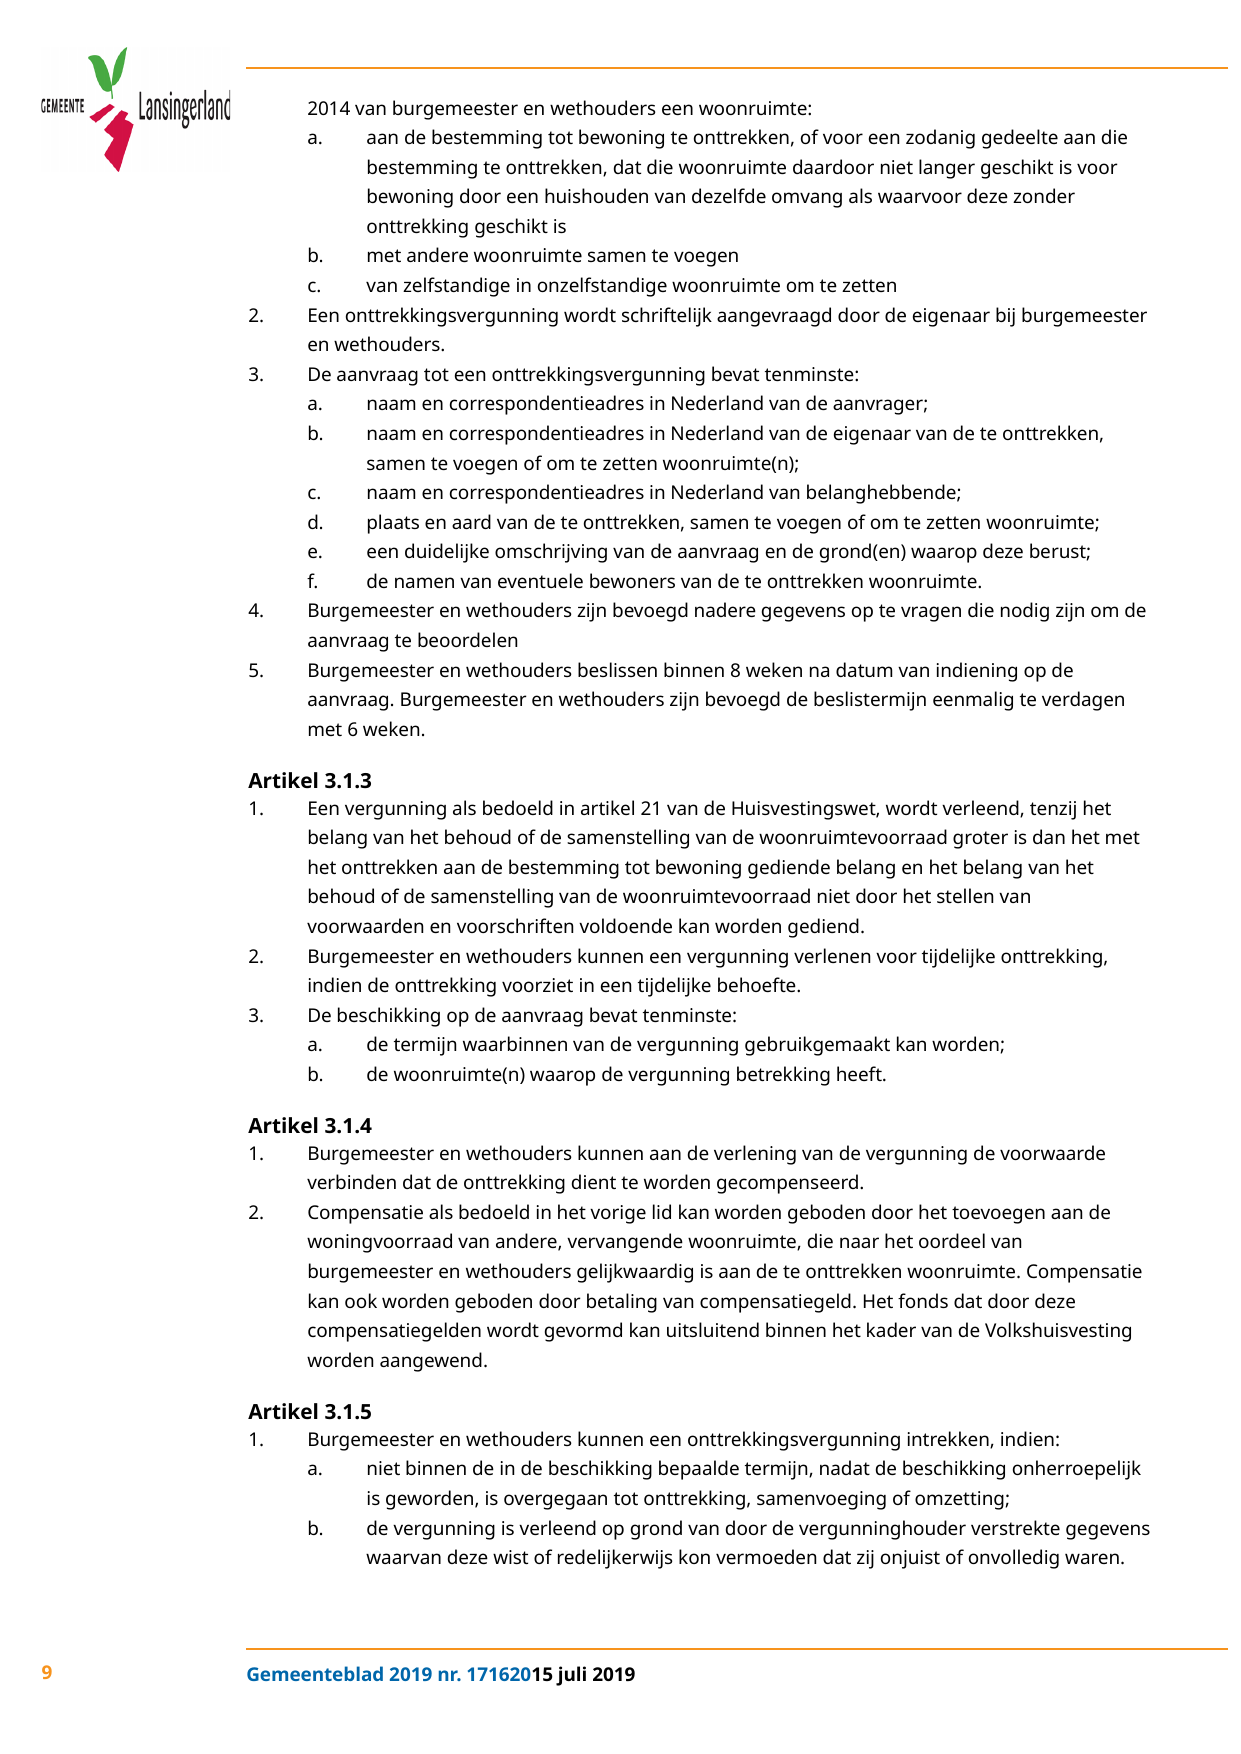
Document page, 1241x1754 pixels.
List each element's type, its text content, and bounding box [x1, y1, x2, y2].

text Artikel 3.1.3 [248, 766, 1152, 795]
text Artikel 3.1.5 [248, 1397, 1152, 1426]
list Burgemeester en wethouders kunnen een onttrekkingsvergunning intrekken, indien: [248, 1426, 1152, 1452]
list 2014 van burgemeester en wethouders een woonruimte: [248, 95, 1152, 121]
list niet binnen de in de beschikking bepaalde termijn, nadat de beschikking onherroepelijk is geworden, is overgegaan tot onttrekking, samenvoeging of omzetting; [307, 1456, 1152, 1511]
list Burgemeester en wethouders zijn bevoegd nadere gegevens op te vragen die nodig zijn om de aanvraag te beoordelen [248, 598, 1152, 653]
list Een onttrekkingsvergunning wordt schriftelijk aangevraagd door de eigenaar bij burgemeester en wethouders. [248, 302, 1152, 357]
list plaats en aard van de te onttrekken, samen te voegen of om te zetten woonruimte; [307, 509, 1152, 535]
list Compensatie als bedoeld in het vorige lid kan worden geboden door het toevoegen aan de woningvoorraad van andere, vervangende woonruimte, die naar het oordeel van burgemeester en wethouders gelijkwaardig is aan de te onttrekken woonruimte. Compensatie kan ook worden geboden door betaling van compensatiegeld. Het fonds dat door deze compensatiegelden wordt gevormd kan uitsluitend binnen het kader van de Volkshuisvesting worden aangewend. [248, 1199, 1152, 1373]
list naam en correspondentieadres in Nederland van de eigenaar van de te onttrekken, samen te voegen of om te zetten woonruimte(n); [307, 420, 1152, 476]
list Burgemeester en wethouders beslissen binnen 8 weken na datum van indiening op de aanvraag. Burgemeester en wethouders zijn bevoegd de beslistermijn eenmalig te verdagen met 6 weken. [248, 657, 1152, 742]
list de termijn waarbinnen van de vergunning gebruikgemaakt kan worden; [307, 1032, 1152, 1057]
picture [41, 47, 231, 172]
list een duidelijke omschrijving van de aanvraag en de grond(en) waarop deze berust; [307, 538, 1152, 564]
list de vergunning is verleend op grond van door de vergunninghouder verstrekte gegevens waarvan deze wist of redelijkerwijs kon vermoeden dat zij onjuist of onvolledig waren. [307, 1515, 1152, 1570]
list de woonruimte(n) waarop de vergunning betrekking heeft. [307, 1061, 1152, 1087]
list Burgemeester en wethouders kunnen een vergunning verlenen voor tijdelijke onttrekking, indien de onttrekking voorziet in een tijdelijke behoefte. [248, 943, 1152, 998]
list Een vergunning als bedoeld in artikel 21 van de Huisvestingswet, wordt verleend, tenzij het belang van het behoud of de samenstelling van de woonruimtevoorraad groter is dan het met het onttrekken aan de bestemming tot bewoning gediende belang en het belang van het behoud of de samenstelling van de woonruimtevoorraad niet door het stellen van voorwaarden en voorschriften voldoende kan worden gediend. [248, 795, 1152, 939]
list De aanvraag tot een onttrekkingsvergunning bevat tenminste: [248, 361, 1152, 387]
list De beschikking op de aanvraag bevat tenminste: [248, 1002, 1152, 1028]
list Burgemeester en wethouders kunnen aan de verlening van de vergunning de voorwaarde verbinden dat de onttrekking dient te worden gecompenseerd. [248, 1140, 1152, 1195]
list aan de bestemming tot bewoning te onttrekken, of voor een zodanig gedeelte aan die bestemming te onttrekken, dat die woonruimte daardoor niet langer geschikt is voor bewoning door een huishouden van dezelfde omvang als waarvoor deze zonder onttrekking geschikt is [307, 124, 1152, 239]
list de namen van eventuele bewoners van de te onttrekken woonruimte. [307, 568, 1152, 594]
list naam en correspondentieadres in Nederland van belanghebbende; [307, 479, 1152, 505]
text Artikel 3.1.4 [248, 1112, 1152, 1140]
list naam en correspondentieadres in Nederland van de aanvrager; [307, 391, 1152, 416]
list met andere woonruimte samen te voegen [307, 243, 1152, 268]
list van zelfstandige in onzelfstandige woonruimte om te zetten [307, 272, 1152, 298]
